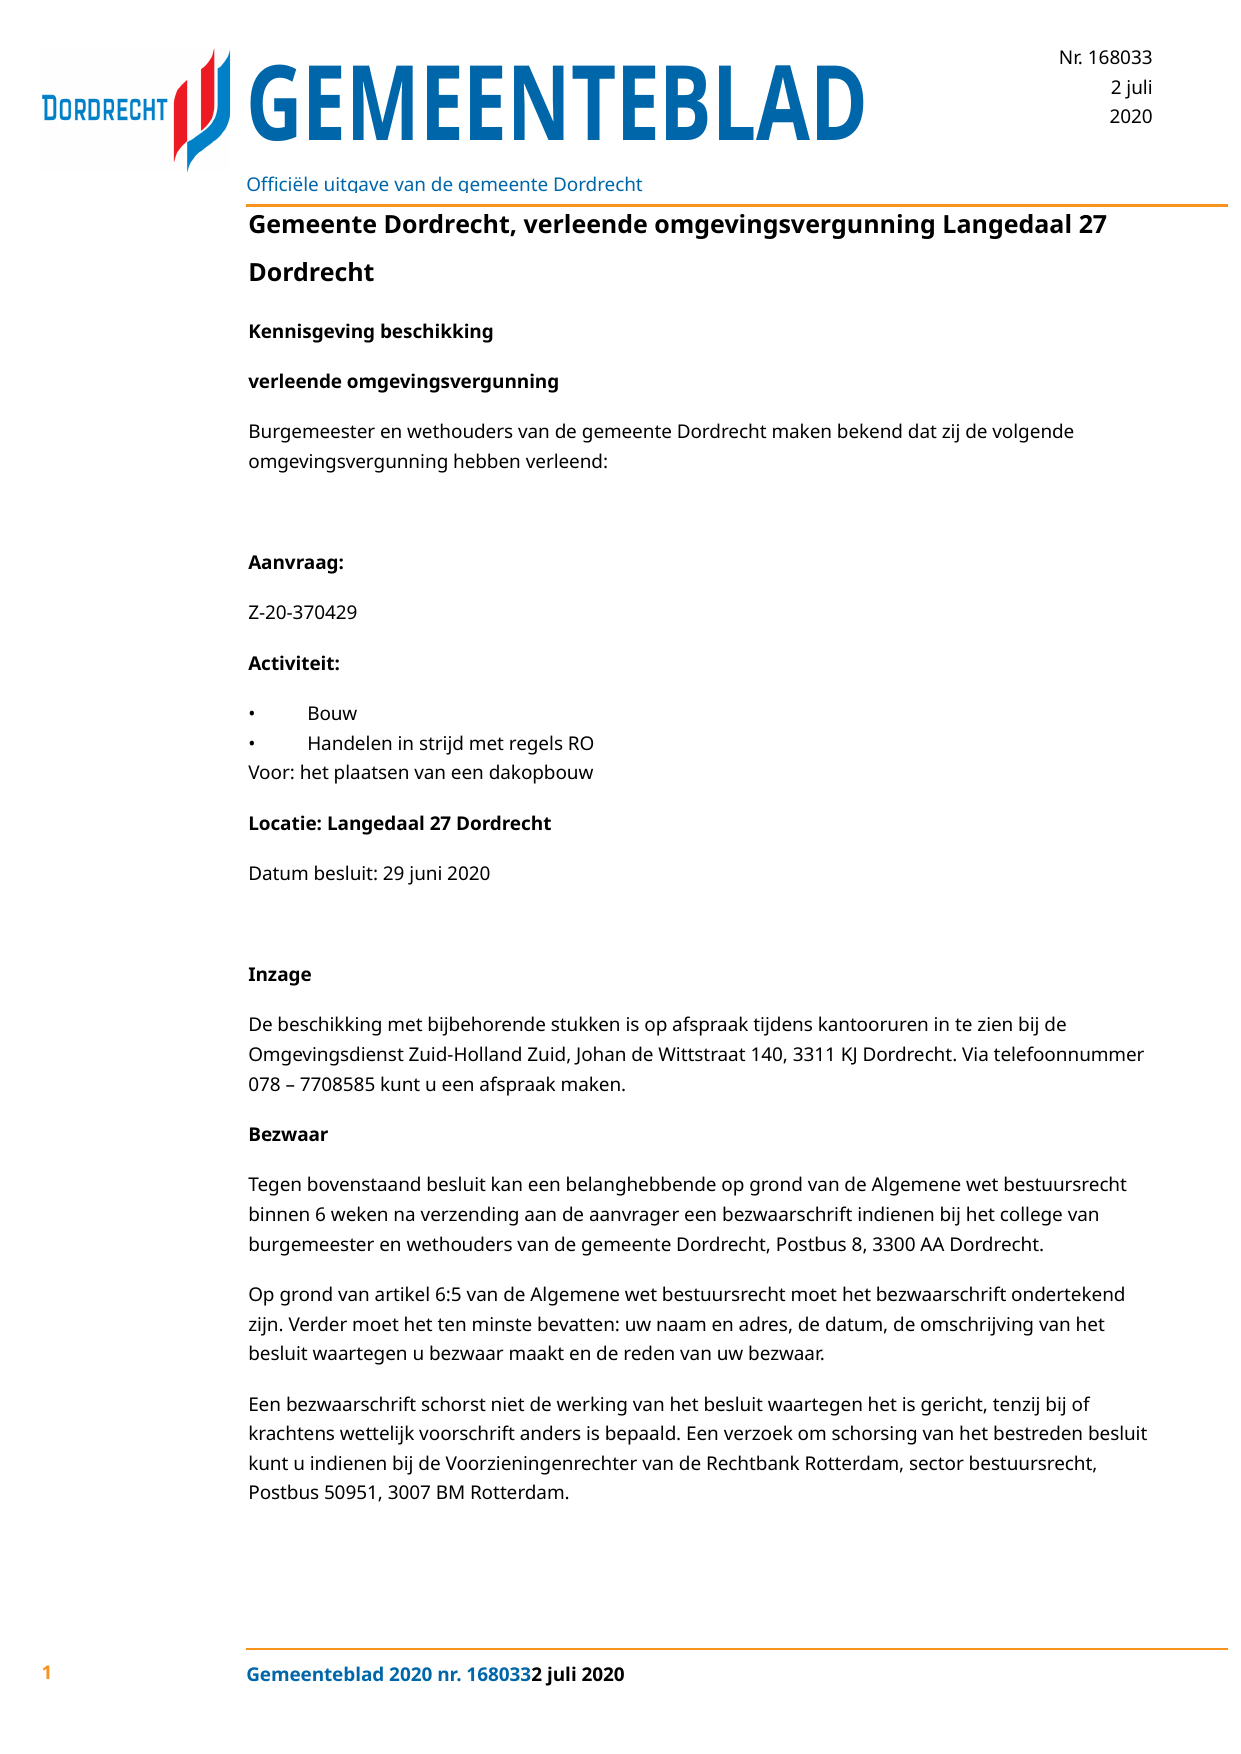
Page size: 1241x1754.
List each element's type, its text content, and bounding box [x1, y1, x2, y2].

text Locatie: Langedaal 27 Dordrecht [248, 810, 1152, 836]
text Voor: het plaatsen van een dakopbouw [248, 759, 1152, 785]
list Bouw [248, 700, 1152, 726]
text Z-20-370429 [248, 599, 1152, 625]
text Tegen bovenstaand besluit kan een belanghebbende op grond van de Algemene wet bestuursrecht binnen 6 weken na verzending aan de aanvrager een bezwaarschrift indienen bij het college van burgemeester en wethouders van de gemeente Dordrecht, Postbus 8, 3300 AA Dordrecht. [248, 1172, 1152, 1257]
text Burgemeester en wethouders van de gemeente Dordrecht maken bekend dat zij de volgende omgevingsvergunning hebben verleend: [248, 419, 1152, 474]
list Handelen in strijd met regels RO [248, 730, 1152, 756]
text Op grond van artikel 6:5 van de Algemene wet bestuursrecht moet het bezwaarschrift ondertekend zijn. Verder moet het ten minste bevatten: uw naam en adres, de datum, de omschrijving van het besluit waartegen u bezwaar maakt en de reden van uw bezwaar. [248, 1281, 1152, 1366]
text Gemeente Dordrecht, verleende omgevingsvergunning Langedaal 27 Dordrecht [248, 207, 1152, 288]
text Activiteit: [248, 650, 1152, 676]
text Kennisgeving beschikking [248, 318, 1152, 344]
text Bezwaar [248, 1121, 1152, 1147]
text Datum besluit: 29 juni 2020 [248, 860, 1152, 886]
text Aanvraag: [248, 549, 1152, 575]
text Inzage [248, 961, 1152, 987]
text De beschikking met bijbehorende stukken is op afspraak tijdens kantooruren in te zien bij de Omgevingsdienst Zuid-Holland Zuid, Johan de Wittstraat 140, 3311 KJ Dordrecht. Via telefoonnummer 078 – 7708585 kunt u een afspraak maken. [248, 1012, 1152, 1097]
text verleende omgevingsvergunning [248, 368, 1152, 394]
picture [41, 47, 231, 172]
text Een bezwaarschrift schorst niet de werking van het besluit waartegen het is gericht, tenzij bij of krachtens wettelijk voorschrift anders is bepaald. Een verzoek om schorsing van het bestreden besluit kunt u indienen bij de Voorzieningenrechter van de Rechtbank Rotterdam, sector bestuursrecht, Postbus 50951, 3007 BM Rotterdam. [248, 1391, 1152, 1505]
